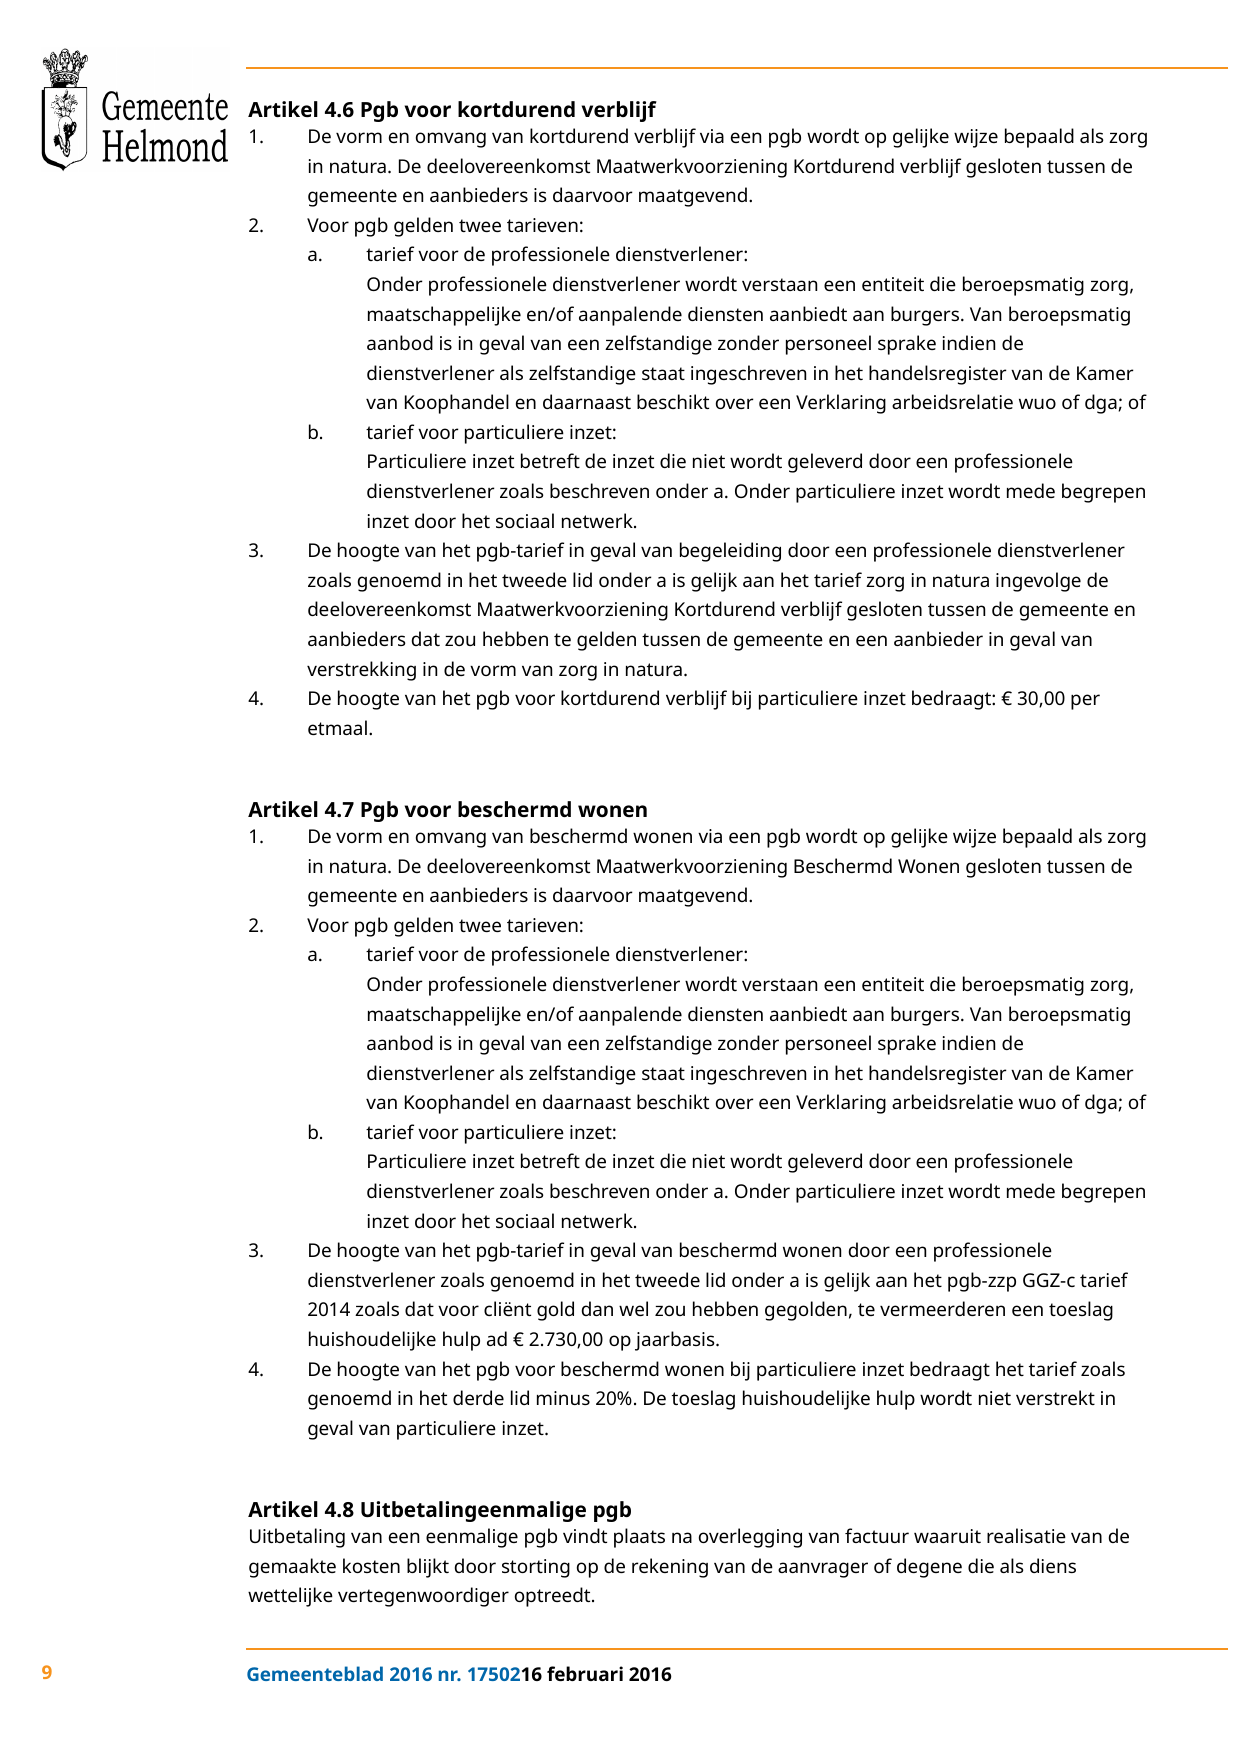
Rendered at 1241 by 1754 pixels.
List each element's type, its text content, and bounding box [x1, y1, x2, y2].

list De vorm en omvang van kortdurend verblijf via een pgb wordt op gelijke wijze bepaald als zorg in natura. De deelovereenkomst Maatwerkvoorziening Kortdurend verblijf gesloten tussen de gemeente en aanbieders is daarvoor maatgevend. [248, 123, 1152, 208]
list tarief voor particuliere inzet: [307, 419, 1152, 445]
list De hoogte van het pgb-tarief in geval van beschermd wonen door een professionele dienstverlener zoals genoemd in het tweede lid onder a is gelijk aan het pgb-zzp GGZ-c tarief 2014 zoals dat voor cliënt gold dan wel zou hebben gegolden, te vermeerderen een toeslag huishoudelijke hulp ad € 2.730,00 op jaarbasis. [248, 1237, 1152, 1352]
text Artikel 4.7 Pgb voor beschermd wonen [248, 795, 1152, 823]
list tarief voor de professionele dienstverlener: [307, 242, 1152, 267]
text Artikel 4.8 Uitbetalingeenmalige pgb [248, 1495, 1152, 1523]
list tarief voor de professionele dienstverlener: [307, 942, 1152, 967]
list De hoogte van het pgb voor kortdurend verblijf bij particuliere inzet bedraagt: € 30,00 per etmaal. [248, 685, 1152, 741]
list De vorm en omvang van beschermd wonen via een pgb wordt op gelijke wijze bepaald als zorg in natura. De deelovereenkomst Maatwerkvoorziening Beschermd Wonen gesloten tussen de gemeente en aanbieders is daarvoor maatgevend. [248, 823, 1152, 908]
text Uitbetaling van een eenmalige pgb vindt plaats na overlegging van factuur waaruit realisatie van de gemaakte kosten blijkt door storting op de rekening van de aanvrager of degene die als diens wettelijke vertegenwoordiger optreedt. [248, 1523, 1152, 1608]
list tarief voor particuliere inzet: [307, 1119, 1152, 1145]
list Particuliere inzet betreft de inzet die niet wordt geleverd door een professionele dienstverlener zoals beschreven onder a. Onder particuliere inzet wordt mede begrepen inzet door het sociaal netwerk. [307, 1149, 1152, 1234]
list Onder professionele dienstverlener wordt verstaan een entiteit die beroepsmatig zorg, maatschappelijke en/of aanpalende diensten aanbiedt aan burgers. Van beroepsmatig aanbod is in geval van een zelfstandige zonder personeel sprake indien de dienstverlener als zelfstandige staat ingeschreven in het handelsregister van de Kamer van Koophandel en daarnaast beschikt over een Verklaring arbeidsrelatie wuo of dga; of [307, 971, 1152, 1115]
list De hoogte van het pgb-tarief in geval van begeleiding door een professionele dienstverlener zoals genoemd in het tweede lid onder a is gelijk aan het tarief zorg in natura ingevolge de deelovereenkomst Maatwerkvoorziening Kortdurend verblijf gesloten tussen de gemeente en aanbieders dat zou hebben te gelden tussen de gemeente en een aanbieder in geval van verstrekking in de vorm van zorg in natura. [248, 537, 1152, 681]
list Voor pgb gelden twee tarieven: [248, 912, 1152, 938]
list De hoogte van het pgb voor beschermd wonen bij particuliere inzet bedraagt het tarief zoals genoemd in het derde lid minus 20%. De toeslag huishoudelijke hulp wordt niet verstrekt in geval van particuliere inzet. [248, 1356, 1152, 1441]
list Onder professionele dienstverlener wordt verstaan een entiteit die beroepsmatig zorg, maatschappelijke en/of aanpalende diensten aanbiedt aan burgers. Van beroepsmatig aanbod is in geval van een zelfstandige zonder personeel sprake indien de dienstverlener als zelfstandige staat ingeschreven in het handelsregister van de Kamer van Koophandel en daarnaast beschikt over een Verklaring arbeidsrelatie wuo of dga; of [307, 271, 1152, 415]
picture [41, 47, 231, 172]
list Particuliere inzet betreft de inzet die niet wordt geleverd door een professionele dienstverlener zoals beschreven onder a. Onder particuliere inzet wordt mede begrepen inzet door het sociaal netwerk. [307, 449, 1152, 533]
text Artikel 4.6 Pgb voor kortdurend verblijf [248, 95, 1152, 123]
list Voor pgb gelden twee tarieven: [248, 212, 1152, 238]
